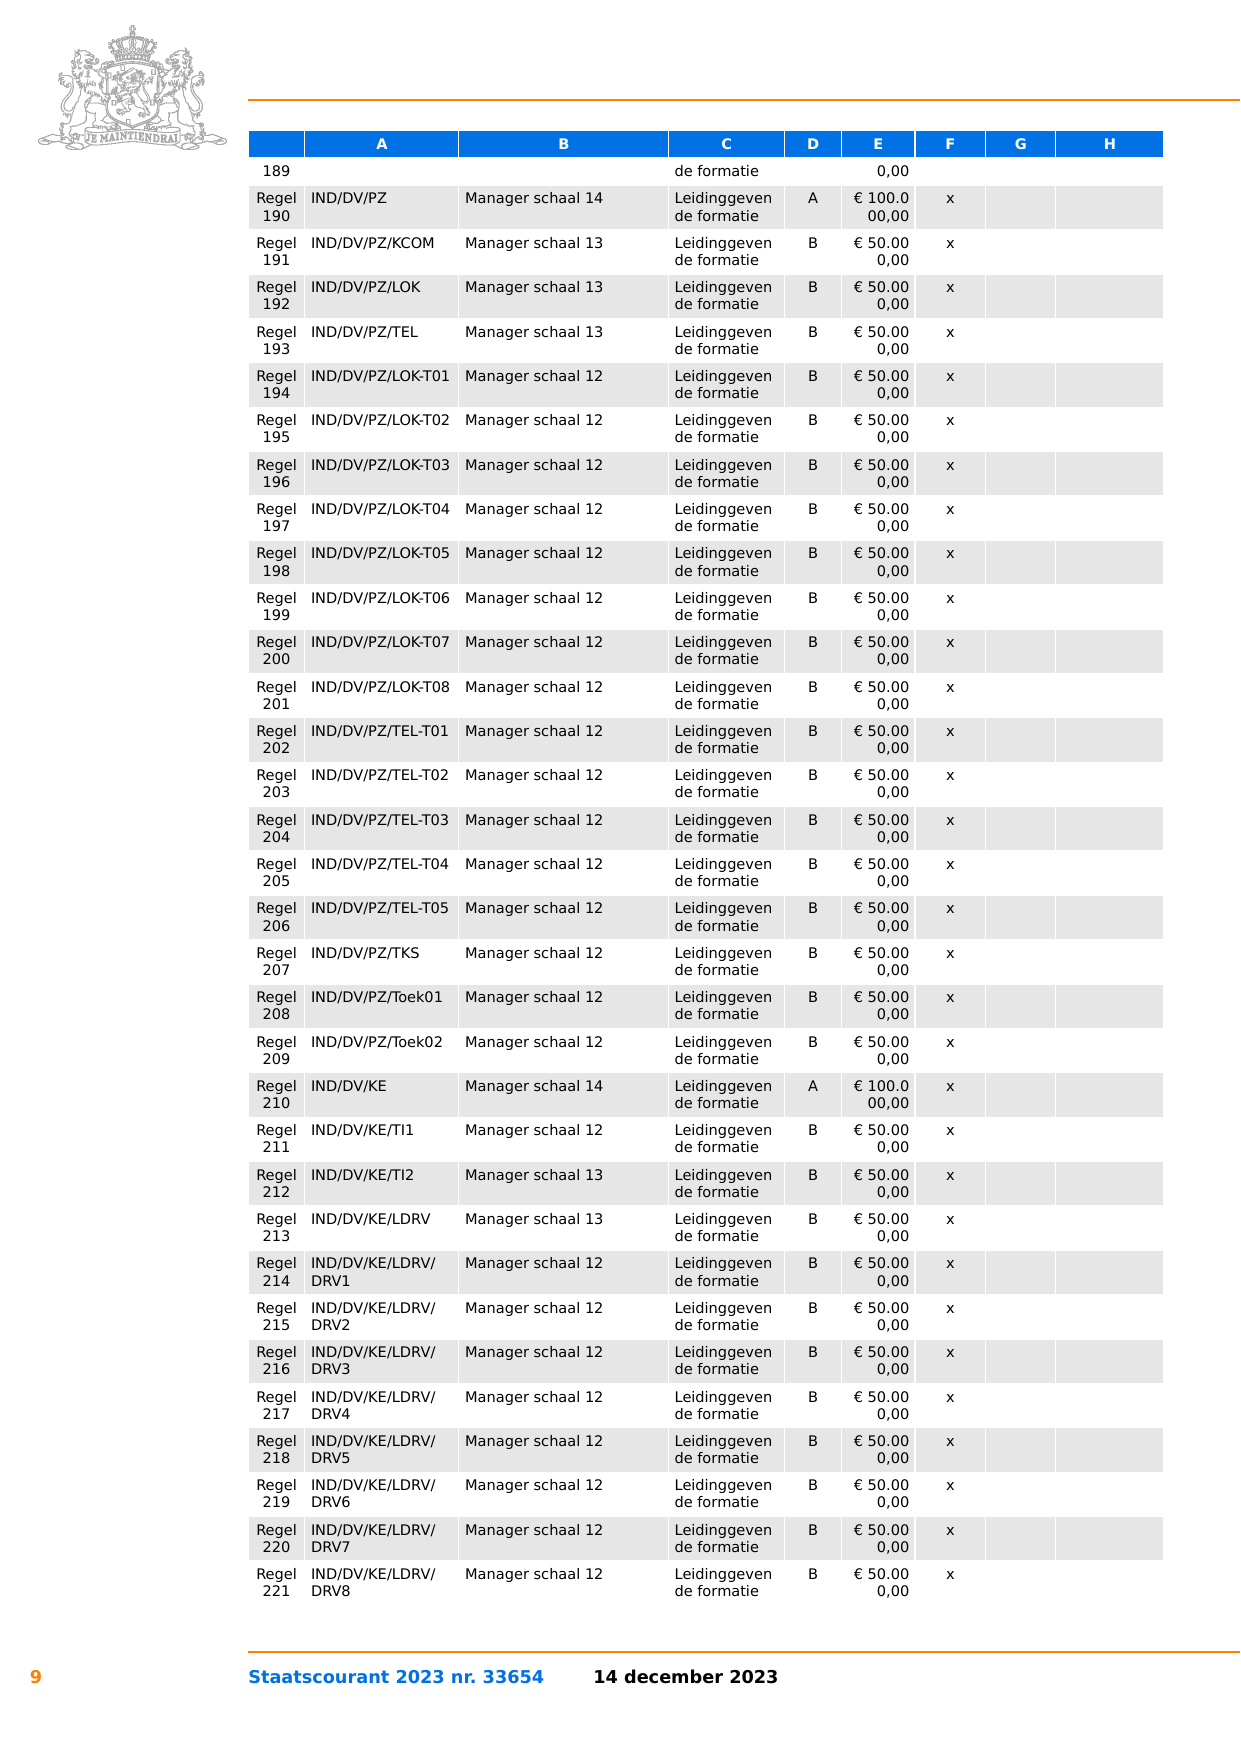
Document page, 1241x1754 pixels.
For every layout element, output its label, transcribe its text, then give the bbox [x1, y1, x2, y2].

table_cell Manager schaal 12 [459, 585, 668, 628]
table_cell x [916, 896, 985, 939]
table_cell B [785, 630, 841, 673]
table_cell Leidinggevende formatie [669, 408, 784, 451]
table_cell [1056, 158, 1163, 185]
table_cell [986, 1029, 1055, 1072]
table_cell B [785, 1561, 841, 1605]
table_cell x [916, 1251, 985, 1294]
table_cell B [785, 985, 841, 1028]
table_cell Regel 211 [249, 1118, 304, 1161]
table_cell Manager schaal 12 [459, 851, 668, 895]
table_cell Leidinggevende formatie [669, 1251, 784, 1294]
table_cell [986, 763, 1055, 806]
table_cell B [785, 763, 841, 806]
table_cell [986, 230, 1055, 273]
table_cell B [785, 1029, 841, 1072]
table_cell € 50.000,00 [842, 541, 914, 584]
table_cell [986, 1073, 1055, 1117]
table_cell Leidinggevende formatie [669, 452, 784, 495]
table_cell Manager schaal 12 [459, 718, 668, 762]
table_cell [1056, 1073, 1163, 1117]
table_cell € 50.000,00 [842, 985, 914, 1028]
table_cell x [916, 1340, 985, 1383]
table_cell € 50.000,00 [842, 1162, 914, 1205]
table_cell [986, 851, 1055, 895]
table_cell IND/DV/PZ/LOK-T08 [305, 674, 458, 717]
table_cell Regel 207 [249, 940, 304, 983]
table_cell Leidinggevende formatie [669, 807, 784, 850]
table_cell Manager schaal 12 [459, 807, 668, 850]
table_cell A [785, 1073, 841, 1117]
table_cell Leidinggevende formatie [669, 1517, 784, 1560]
table_cell Leidinggevende formatie [669, 1162, 784, 1205]
table_cell x [916, 1029, 985, 1072]
table_cell Leidinggevende formatie [669, 1029, 784, 1072]
table_cell Manager schaal 12 [459, 1295, 668, 1338]
table_cell Regel 214 [249, 1251, 304, 1294]
table_header [249, 131, 304, 157]
table_cell B [785, 896, 841, 939]
table_cell Regel 191 [249, 230, 304, 273]
table_cell Regel 198 [249, 541, 304, 584]
table_cell Leidinggevende formatie [669, 1118, 784, 1161]
table_cell x [916, 363, 985, 407]
table_cell Regel 203 [249, 763, 304, 806]
table_cell Regel 196 [249, 452, 304, 495]
table_cell x [916, 1473, 985, 1516]
table_cell B [785, 1162, 841, 1205]
table_cell IND/DV/KE/TI1 [305, 1118, 458, 1161]
table_cell IND/DV/PZ/LOK-T04 [305, 496, 458, 540]
table_cell [986, 275, 1055, 318]
table_cell [986, 1428, 1055, 1472]
table_cell [986, 585, 1055, 628]
table_cell [305, 158, 458, 185]
table_cell [986, 807, 1055, 850]
table_cell x [916, 496, 985, 540]
table_cell Manager schaal 12 [459, 1473, 668, 1516]
table_cell B [785, 319, 841, 362]
table_cell [1056, 718, 1163, 762]
table_cell Leidinggevende formatie [669, 851, 784, 895]
table_cell B [785, 851, 841, 895]
table_cell [986, 940, 1055, 983]
table_cell Regel 194 [249, 363, 304, 407]
table_cell Manager schaal 13 [459, 230, 668, 273]
table_cell x [916, 807, 985, 850]
table_cell [1056, 452, 1163, 495]
table_cell [1056, 496, 1163, 540]
table_cell Manager schaal 12 [459, 674, 668, 717]
table_cell [986, 158, 1055, 185]
table_cell € 50.000,00 [842, 940, 914, 983]
table_cell IND/DV/PZ/TEL-T04 [305, 851, 458, 895]
table_cell x [916, 1295, 985, 1338]
table_cell IND/DV/PZ/LOK-T05 [305, 541, 458, 584]
table_cell B [785, 1473, 841, 1516]
table_cell Manager schaal 12 [459, 763, 668, 806]
table_cell x [916, 1118, 985, 1161]
table_cell IND/DV/PZ/LOK [305, 275, 458, 318]
table_cell Leidinggevende formatie [669, 1473, 784, 1516]
table_cell B [785, 1384, 841, 1427]
table_cell IND/DV/PZ/LOK-T06 [305, 585, 458, 628]
table_cell € 50.000,00 [842, 1295, 914, 1338]
table_cell B [785, 275, 841, 318]
table_cell Regel 219 [249, 1473, 304, 1516]
table_cell IND/DV/PZ/Toek02 [305, 1029, 458, 1072]
table_cell IND/DV/PZ [305, 186, 458, 229]
table_cell Leidinggevende formatie [669, 1428, 784, 1472]
table_cell Regel 208 [249, 985, 304, 1028]
table_cell € 50.000,00 [842, 585, 914, 628]
table_cell [1056, 1162, 1163, 1205]
table_cell IND/DV/PZ/Toek01 [305, 985, 458, 1028]
table_cell Manager schaal 12 [459, 940, 668, 983]
table_cell [986, 985, 1055, 1028]
table_cell x [916, 1073, 985, 1117]
table_cell IND/DV/PZ/LOK-T07 [305, 630, 458, 673]
table_cell x [916, 1162, 985, 1205]
table_cell € 50.000,00 [842, 1206, 914, 1250]
table_cell Leidinggevende formatie [669, 230, 784, 273]
table_cell IND/DV/PZ/TEL-T05 [305, 896, 458, 939]
table_cell B [785, 1118, 841, 1161]
table_cell € 100.000,00 [842, 186, 914, 229]
table_cell [986, 496, 1055, 540]
table_cell € 50.000,00 [842, 319, 914, 362]
table_cell IND/DV/KE/TI2 [305, 1162, 458, 1205]
table_cell B [785, 1251, 841, 1294]
table_cell Regel 212 [249, 1162, 304, 1205]
table_cell Manager schaal 12 [459, 1517, 668, 1560]
table_cell € 50.000,00 [842, 363, 914, 407]
table_cell de formatie [669, 158, 784, 185]
table_cell B [785, 541, 841, 584]
table_cell IND/DV/PZ/TEL-T02 [305, 763, 458, 806]
table_cell Leidinggevende formatie [669, 496, 784, 540]
table_cell € 50.000,00 [842, 1340, 914, 1383]
table_cell Leidinggevende formatie [669, 541, 784, 584]
table_header C [669, 131, 784, 157]
table_cell Manager schaal 12 [459, 1118, 668, 1161]
table_cell [1056, 230, 1163, 273]
table_cell € 50.000,00 [842, 763, 914, 806]
table_cell Leidinggevende formatie [669, 275, 784, 318]
table_cell [785, 158, 841, 185]
table_cell IND/DV/KE/LDRV/DRV8 [305, 1561, 458, 1605]
table_cell Manager schaal 12 [459, 1428, 668, 1472]
table_cell [986, 1295, 1055, 1338]
table_cell Manager schaal 12 [459, 1384, 668, 1427]
table_cell IND/DV/KE/LDRV [305, 1206, 458, 1250]
table_cell Regel 199 [249, 585, 304, 628]
table_cell Regel 195 [249, 408, 304, 451]
table_cell Leidinggevende formatie [669, 363, 784, 407]
table_cell [1056, 1384, 1163, 1427]
table_cell B [785, 496, 841, 540]
table_cell A [785, 186, 841, 229]
table_cell IND/DV/KE/LDRV/DRV1 [305, 1251, 458, 1294]
table_cell € 50.000,00 [842, 851, 914, 895]
table_cell IND/DV/PZ/KCOM [305, 230, 458, 273]
table_cell Leidinggevende formatie [669, 940, 784, 983]
table_cell Manager schaal 13 [459, 1162, 668, 1205]
table_cell B [785, 718, 841, 762]
table_cell € 50.000,00 [842, 452, 914, 495]
table_cell x [916, 275, 985, 318]
table_header A [305, 131, 458, 157]
table_cell [1056, 363, 1163, 407]
table_cell [986, 1340, 1055, 1383]
table_cell Manager schaal 12 [459, 985, 668, 1028]
table_cell [1056, 585, 1163, 628]
table_cell [1056, 940, 1163, 983]
table_cell [1056, 985, 1163, 1028]
table_cell Regel 193 [249, 319, 304, 362]
table_cell x [916, 186, 985, 229]
table_cell [986, 896, 1055, 939]
table_cell [986, 452, 1055, 495]
table_cell x [916, 585, 985, 628]
table_cell B [785, 230, 841, 273]
table_cell [986, 1384, 1055, 1427]
table_cell Manager schaal 12 [459, 1251, 668, 1294]
table_cell [1056, 1118, 1163, 1161]
table_cell € 50.000,00 [842, 630, 914, 673]
table_cell [1056, 674, 1163, 717]
table_cell € 50.000,00 [842, 807, 914, 850]
table_cell x [916, 674, 985, 717]
table_cell Regel 204 [249, 807, 304, 850]
table_cell € 50.000,00 [842, 1428, 914, 1472]
picture [38, 25, 227, 150]
table_cell € 50.000,00 [842, 1384, 914, 1427]
table_cell [986, 541, 1055, 584]
table_cell Leidinggevende formatie [669, 1561, 784, 1605]
table_cell x [916, 630, 985, 673]
table_cell x [916, 408, 985, 451]
table_header G [986, 131, 1055, 157]
table_cell [1056, 630, 1163, 673]
table_cell B [785, 1428, 841, 1472]
table_cell € 50.000,00 [842, 1251, 914, 1294]
table_cell x [916, 1206, 985, 1250]
table_cell [986, 408, 1055, 451]
table_cell Regel 209 [249, 1029, 304, 1072]
table_cell B [785, 408, 841, 451]
table_cell B [785, 363, 841, 407]
table_cell IND/DV/PZ/TEL-T01 [305, 718, 458, 762]
table_cell € 50.000,00 [842, 1029, 914, 1072]
table_cell [916, 158, 985, 185]
table_cell Regel 192 [249, 275, 304, 318]
table_cell [1056, 1517, 1163, 1560]
table_cell [986, 630, 1055, 673]
table_cell Regel 213 [249, 1206, 304, 1250]
table_cell Regel 197 [249, 496, 304, 540]
table_cell Regel 205 [249, 851, 304, 895]
table_cell IND/DV/KE [305, 1073, 458, 1117]
table_cell Leidinggevende formatie [669, 763, 784, 806]
table_cell [986, 319, 1055, 362]
table_cell IND/DV/KE/LDRV/DRV5 [305, 1428, 458, 1472]
table_cell Leidinggevende formatie [669, 585, 784, 628]
table_cell Manager schaal 12 [459, 363, 668, 407]
table_cell Regel 201 [249, 674, 304, 717]
table_cell [1056, 807, 1163, 850]
table_cell [1056, 1340, 1163, 1383]
table_cell Regel 221 [249, 1561, 304, 1605]
table_cell B [785, 674, 841, 717]
table_cell Regel 210 [249, 1073, 304, 1117]
table_cell [1056, 1473, 1163, 1516]
table_cell [1056, 408, 1163, 451]
table_cell IND/DV/KE/LDRV/DRV3 [305, 1340, 458, 1383]
table_cell [986, 1517, 1055, 1560]
table_cell x [916, 230, 985, 273]
table_cell Leidinggevende formatie [669, 674, 784, 717]
table_cell Manager schaal 13 [459, 319, 668, 362]
table_cell B [785, 1295, 841, 1338]
table_cell Leidinggevende formatie [669, 1206, 784, 1250]
table_cell Regel 200 [249, 630, 304, 673]
table_cell B [785, 1340, 841, 1383]
table_cell x [916, 985, 985, 1028]
table_cell [1056, 541, 1163, 584]
table_cell x [916, 718, 985, 762]
table_cell IND/DV/KE/LDRV/DRV4 [305, 1384, 458, 1427]
table_cell IND/DV/PZ/LOK-T02 [305, 408, 458, 451]
table_cell B [785, 940, 841, 983]
table_cell Leidinggevende formatie [669, 896, 784, 939]
table_cell [459, 158, 668, 185]
table_cell Manager schaal 12 [459, 408, 668, 451]
table_cell € 50.000,00 [842, 718, 914, 762]
table_cell [986, 674, 1055, 717]
table_cell Leidinggevende formatie [669, 718, 784, 762]
table_cell Manager schaal 13 [459, 275, 668, 318]
table_cell x [916, 452, 985, 495]
table_cell Leidinggevende formatie [669, 1073, 784, 1117]
table_cell [986, 1118, 1055, 1161]
table_cell x [916, 319, 985, 362]
table_cell € 50.000,00 [842, 1473, 914, 1516]
table_cell B [785, 585, 841, 628]
table_cell Regel 215 [249, 1295, 304, 1338]
table_cell Regel 216 [249, 1340, 304, 1383]
table_cell x [916, 851, 985, 895]
table_cell Leidinggevende formatie [669, 1340, 784, 1383]
table_header D [785, 131, 841, 157]
table_cell € 50.000,00 [842, 408, 914, 451]
table_cell Regel 206 [249, 896, 304, 939]
table_cell Regel 218 [249, 1428, 304, 1472]
table_cell [1056, 186, 1163, 229]
table_cell € 100.000,00 [842, 1073, 914, 1117]
table_cell IND/DV/PZ/LOK-T01 [305, 363, 458, 407]
table_cell [986, 186, 1055, 229]
table_cell € 50.000,00 [842, 1118, 914, 1161]
table_cell Leidinggevende formatie [669, 630, 784, 673]
table_cell IND/DV/KE/LDRV/DRV2 [305, 1295, 458, 1338]
table_cell x [916, 940, 985, 983]
table_cell Manager schaal 14 [459, 186, 668, 229]
table_cell Leidinggevende formatie [669, 1384, 784, 1427]
table_cell [1056, 1029, 1163, 1072]
table_cell 0,00 [842, 158, 914, 185]
table_cell [986, 1561, 1055, 1605]
table_cell x [916, 1384, 985, 1427]
table_header H [1056, 131, 1163, 157]
table_cell Manager schaal 12 [459, 496, 668, 540]
table_cell Regel 217 [249, 1384, 304, 1427]
table_cell [986, 718, 1055, 762]
table_cell B [785, 1517, 841, 1560]
table_cell B [785, 1206, 841, 1250]
table_cell Regel 190 [249, 186, 304, 229]
table_cell IND/DV/PZ/TEL [305, 319, 458, 362]
table_cell Manager schaal 12 [459, 1029, 668, 1072]
table_cell [1056, 1428, 1163, 1472]
table_cell Leidinggevende formatie [669, 985, 784, 1028]
table_cell [1056, 1561, 1163, 1605]
table_cell 189 [249, 158, 304, 185]
table_cell IND/DV/KE/LDRV/DRV6 [305, 1473, 458, 1516]
table_cell [986, 363, 1055, 407]
table_cell B [785, 452, 841, 495]
table_cell IND/DV/PZ/TEL-T03 [305, 807, 458, 850]
table_cell Leidinggevende formatie [669, 1295, 784, 1338]
table_cell € 50.000,00 [842, 896, 914, 939]
table_cell [986, 1206, 1055, 1250]
table_cell IND/DV/PZ/TKS [305, 940, 458, 983]
table_cell [986, 1251, 1055, 1294]
table_cell [1056, 851, 1163, 895]
table_cell x [916, 1428, 985, 1472]
table_cell Manager schaal 12 [459, 630, 668, 673]
table_cell € 50.000,00 [842, 230, 914, 273]
table_header E [842, 131, 914, 157]
table_cell € 50.000,00 [842, 496, 914, 540]
table_cell [1056, 319, 1163, 362]
table_cell [1056, 896, 1163, 939]
table_cell [1056, 1251, 1163, 1294]
table_cell Manager schaal 14 [459, 1073, 668, 1117]
table_cell B [785, 807, 841, 850]
table_cell [986, 1162, 1055, 1205]
table_cell [1056, 1206, 1163, 1250]
table_header B [459, 131, 668, 157]
table_cell Manager schaal 12 [459, 896, 668, 939]
table_cell € 50.000,00 [842, 1517, 914, 1560]
table_cell € 50.000,00 [842, 275, 914, 318]
table_cell x [916, 1561, 985, 1605]
table_cell IND/DV/KE/LDRV/DRV7 [305, 1517, 458, 1560]
table_cell [1056, 275, 1163, 318]
table_cell [1056, 763, 1163, 806]
table_cell Manager schaal 13 [459, 1206, 668, 1250]
table_cell Manager schaal 12 [459, 1340, 668, 1383]
table_cell Manager schaal 12 [459, 541, 668, 584]
table_cell x [916, 541, 985, 584]
table_header F [916, 131, 985, 157]
table_cell € 50.000,00 [842, 674, 914, 717]
table_cell [986, 1473, 1055, 1516]
table_cell € 50.000,00 [842, 1561, 914, 1605]
table_cell x [916, 763, 985, 806]
table_cell Manager schaal 12 [459, 1561, 668, 1605]
table_cell Regel 220 [249, 1517, 304, 1560]
table_cell Manager schaal 12 [459, 452, 668, 495]
table_cell Leidinggevende formatie [669, 186, 784, 229]
table_cell IND/DV/PZ/LOK-T03 [305, 452, 458, 495]
table_cell Leidinggevende formatie [669, 319, 784, 362]
table_cell [1056, 1295, 1163, 1338]
table_cell x [916, 1517, 985, 1560]
table_cell Regel 202 [249, 718, 304, 762]
